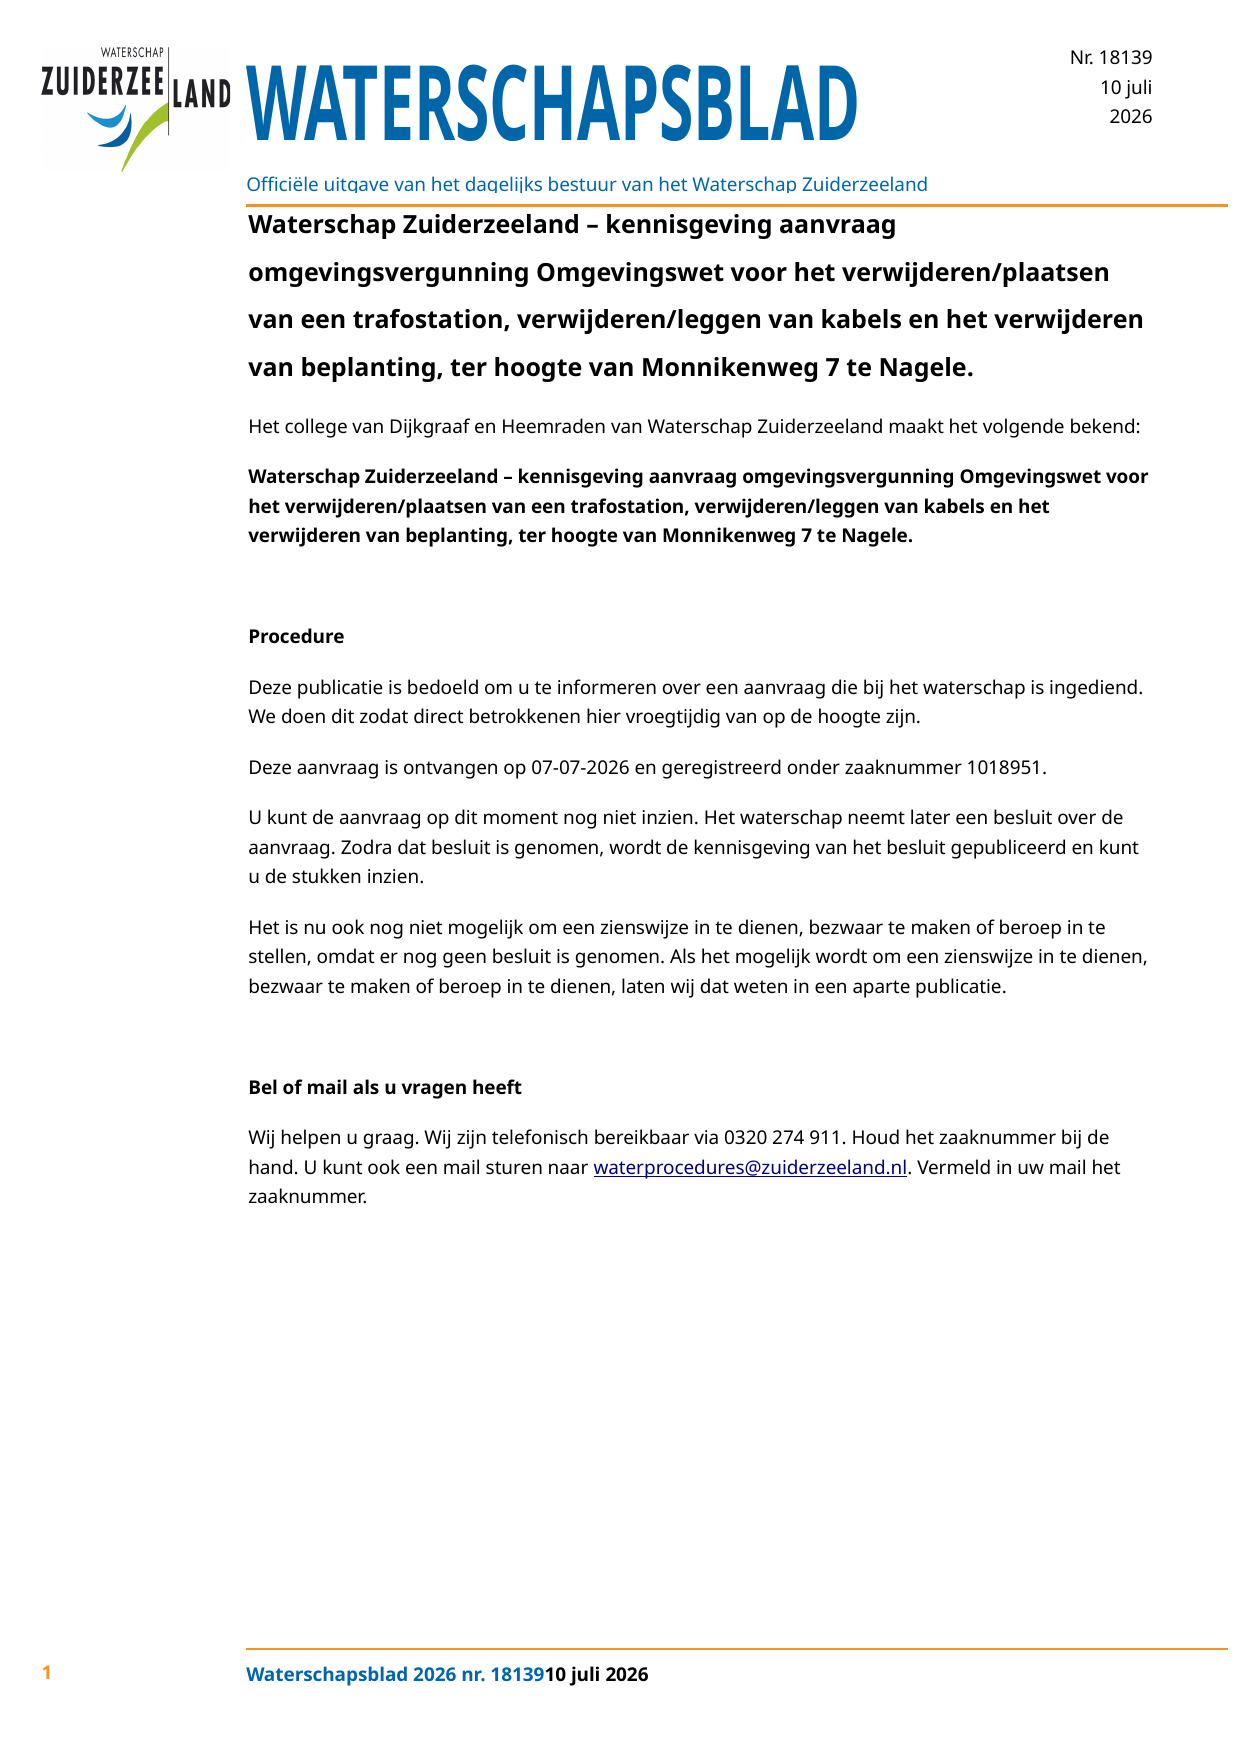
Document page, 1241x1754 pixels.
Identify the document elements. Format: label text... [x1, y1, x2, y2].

text Het college van Dijkgraaf en Heemraden van Waterschap Zuiderzeeland maakt het volgende bekend: [248, 413, 1152, 439]
text Waterschap Zuiderzeeland – kennisgeving aanvraag omgevingsvergunning Omgevingswet voor het verwijderen/plaatsen van een trafostation, verwijderen/leggen van kabels en het verwijderen van beplanting, ter hoogte van Monnikenweg 7 te Nagele. [248, 463, 1152, 548]
text U kunt de aanvraag op dit moment nog niet inzien. Het waterschap neemt later een besluit over de aanvraag. Zodra dat besluit is genomen, wordt de kennisgeving van het besluit gepubliceerd en kunt u de stukken inzien. [248, 804, 1152, 889]
text Het is nu ook nog niet mogelijk om een zienswijze in te dienen, bezwaar te maken of beroep in te stellen, omdat er nog geen besluit is genomen. Als het mogelijk wordt om een zienswijze in te dienen, bezwaar te maken of beroep in te dienen, laten wij dat weten in een aparte publicatie. [248, 914, 1152, 999]
text Bel of mail als u vragen heeft [248, 1074, 1152, 1100]
text Deze aanvraag is ontvangen op 07-07-2026 en geregistreerd onder zaaknummer 1018951. [248, 754, 1152, 780]
text Procedure [248, 623, 1152, 649]
text Deze publicatie is bedoeld om u te informeren over een aanvraag die bij het waterschap is ingediend. We doen dit zodat direct betrokkenen hier vroegtijdig van op de hoogte zijn. [248, 674, 1152, 729]
text Waterschap Zuiderzeeland – kennisgeving aanvraag omgevingsvergunning Omgevingswet voor het verwijderen/plaatsen van een trafostation, verwijderen/leggen van kabels en het verwijderen van beplanting, ter hoogte van Monnikenweg 7 te Nagele. [248, 207, 1152, 384]
text Wij helpen u graag. Wij zijn telefonisch bereikbaar via 0320 274 911. Houd het zaaknummer bij de hand. U kunt ook een mail sturen naar waterprocedures@zuiderzeeland.nl. Vermeld in uw mail het zaaknummer. [248, 1124, 1152, 1209]
picture [41, 47, 231, 172]
